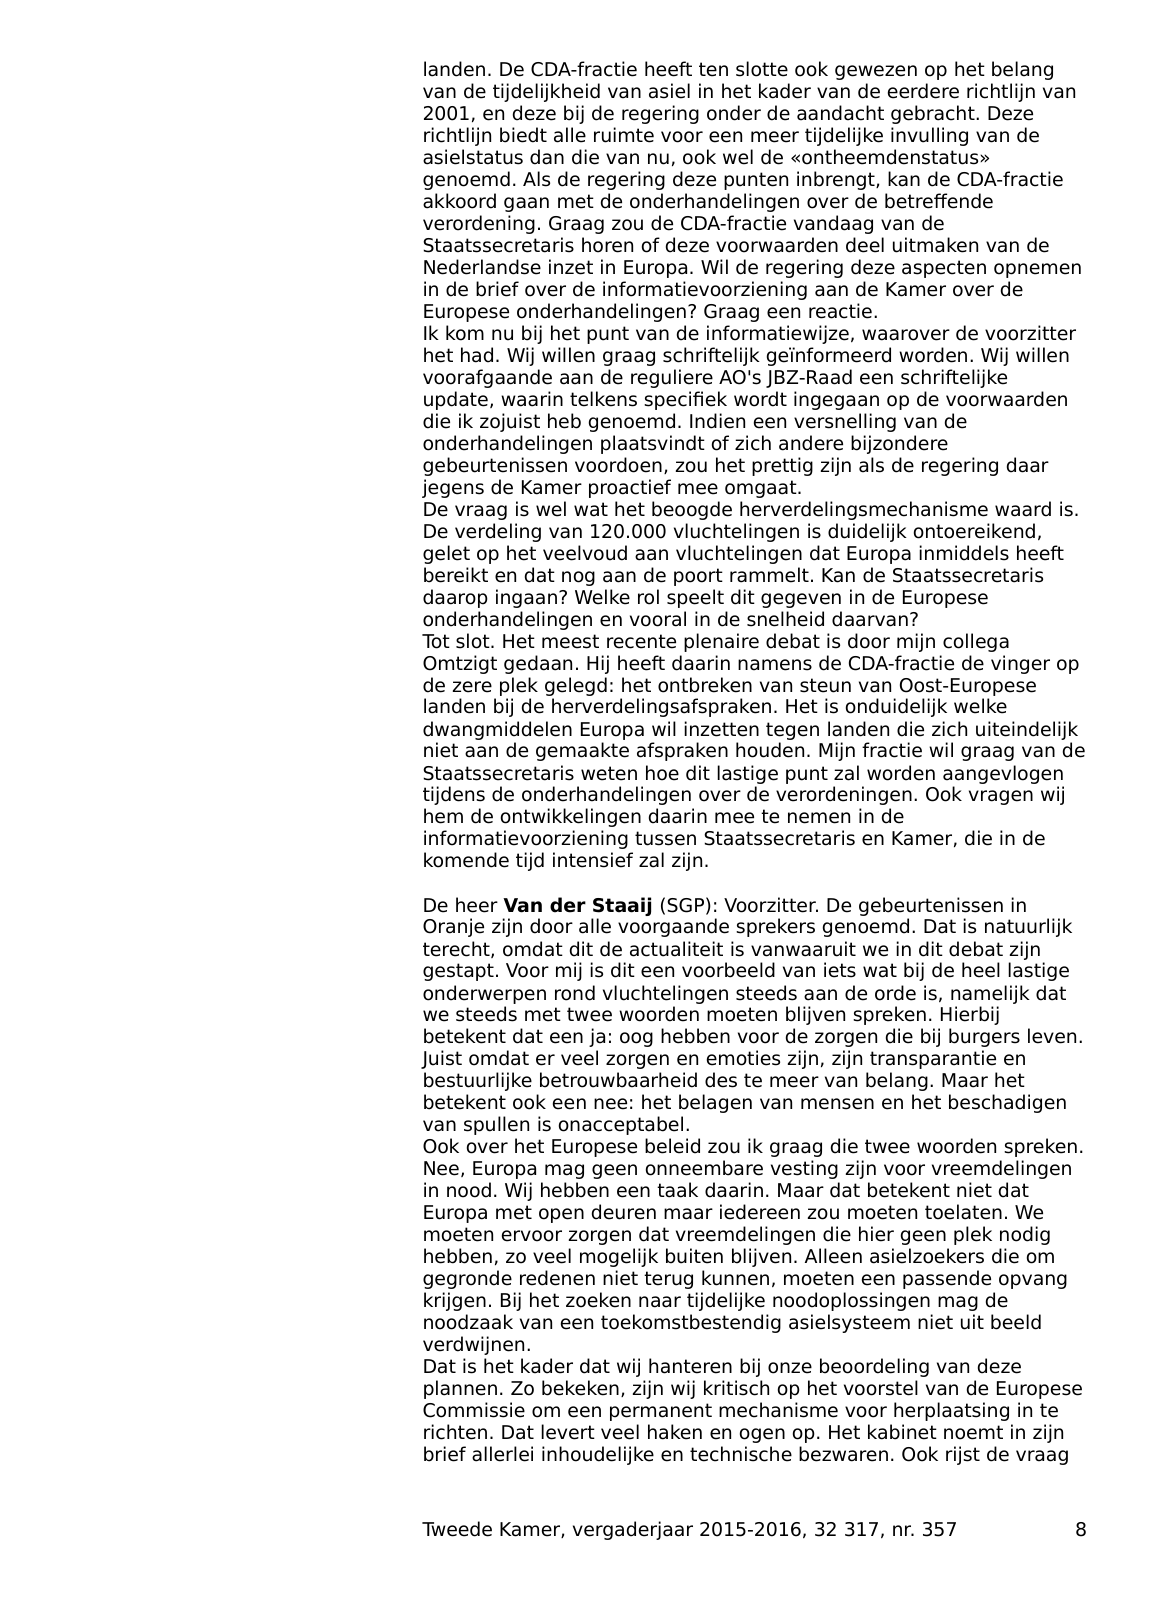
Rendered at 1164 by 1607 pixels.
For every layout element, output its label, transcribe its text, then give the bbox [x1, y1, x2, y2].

text Ook over het Europese beleid zou ik graag die twee woorden spreken. Nee, Europa mag geen onneembare vesting zijn voor vreemdelingen in nood. Wij hebben een taak daarin. Maar dat betekent niet dat Europa met open deuren maar iedereen zou moeten toelaten. We moeten ervoor zorgen dat vreemdelingen die hier geen plek nodig hebben, zo veel mogelijk buiten blijven. Alleen asielzoekers die om gegronde redenen niet terug kunnen, moeten een passende opvang krijgen. Bij het zoeken naar tijdelijke noodoplossingen mag de noodzaak van een toekomstbestendig asielsysteem niet uit beeld verdwijnen. [422, 1136, 1087, 1356]
text De vraag is wel wat het beoogde herverdelingsmechanisme waard is. De verdeling van 120.000 vluchtelingen is duidelijk ontoereikend, gelet op het veelvoud aan vluchtelingen dat Europa inmiddels heeft bereikt en dat nog aan de poort rammelt. Kan de Staatssecretaris daarop ingaan? Welke rol speelt dit gegeven in de Europese onderhandelingen en vooral in de snelheid daarvan? [422, 499, 1087, 631]
text De heer Van der Staaij (SGP): Voorzitter. De gebeurtenissen in Oranje zijn door alle voorgaande sprekers genoemd. Dat is natuurlijk terecht, omdat dit de actualiteit is vanwaaruit we in dit debat zijn gestapt. Voor mij is dit een voorbeeld van iets wat bij de heel lastige onderwerpen rond vluchtelingen steeds aan de orde is, namelijk dat we steeds met twee woorden moeten blijven spreken. Hierbij betekent dat een ja: oog hebben voor de zorgen die bij burgers leven. Juist omdat er veel zorgen en emoties zijn, zijn transparantie en bestuurlijke betrouwbaarheid des te meer van belang. Maar het betekent ook een nee: het belagen van mensen en het beschadigen van spullen is onacceptabel. [422, 894, 1087, 1136]
text Dat is het kader dat wij hanteren bij onze beoordeling van deze plannen. Zo bekeken, zijn wij kritisch op het voorstel van de Europese Commissie om een permanent mechanisme voor herplaatsing in te richten. Dat levert veel haken en ogen op. Het kabinet noemt in zijn brief allerlei inhoudelijke en technische bezwaren. Ook rijst de vraag [422, 1356, 1087, 1466]
text Ik kom nu bij het punt van de informatiewijze, waarover de voorzitter het had. Wij willen graag schriftelijk geïnformeerd worden. Wij willen voorafgaande aan de reguliere AO's JBZ-Raad een schriftelijke update, waarin telkens specifiek wordt ingegaan op de voorwaarden die ik zojuist heb genoemd. Indien een versnelling van de onderhandelingen plaatsvindt of zich andere bijzondere gebeurtenissen voordoen, zou het prettig zijn als de regering daar jegens de Kamer proactief mee omgaat. [422, 323, 1087, 499]
text landen. De CDA-fractie heeft ten slotte ook gewezen op het belang van de tijdelijkheid van asiel in het kader van de eerdere richtlijn van 2001, en deze bij de regering onder de aandacht gebracht. Deze richtlijn biedt alle ruimte voor een meer tijdelijke invulling van de asielstatus dan die van nu, ook wel de «ontheemdenstatus» genoemd. Als de regering deze punten inbrengt, kan de CDA-fractie akkoord gaan met de onderhandelingen over de betreffende verordening. Graag zou de CDA-fractie vandaag van de Staatssecretaris horen of deze voorwaarden deel uitmaken van de Nederlandse inzet in Europa. Wil de regering deze aspecten opnemen in de brief over de informatievoorziening aan de Kamer over de Europese onderhandelingen? Graag een reactie. [422, 59, 1087, 323]
text Tot slot. Het meest recente plenaire debat is door mijn collega Omtzigt gedaan. Hij heeft daarin namens de CDA-fractie de vinger op de zere plek gelegd: het ontbreken van steun van Oost-Europese landen bij de herverdelingsafspraken. Het is onduidelijk welke dwangmiddelen Europa wil inzetten tegen landen die zich uiteindelijk niet aan de gemaakte afspraken houden. Mijn fractie wil graag van de Staatssecretaris weten hoe dit lastige punt zal worden aangevlogen tijdens de onderhandelingen over de verordeningen. Ook vragen wij hem de ontwikkelingen daarin mee te nemen in de informatievoorziening tussen Staatssecretaris en Kamer, die in de komende tijd intensief zal zijn. [422, 631, 1087, 872]
